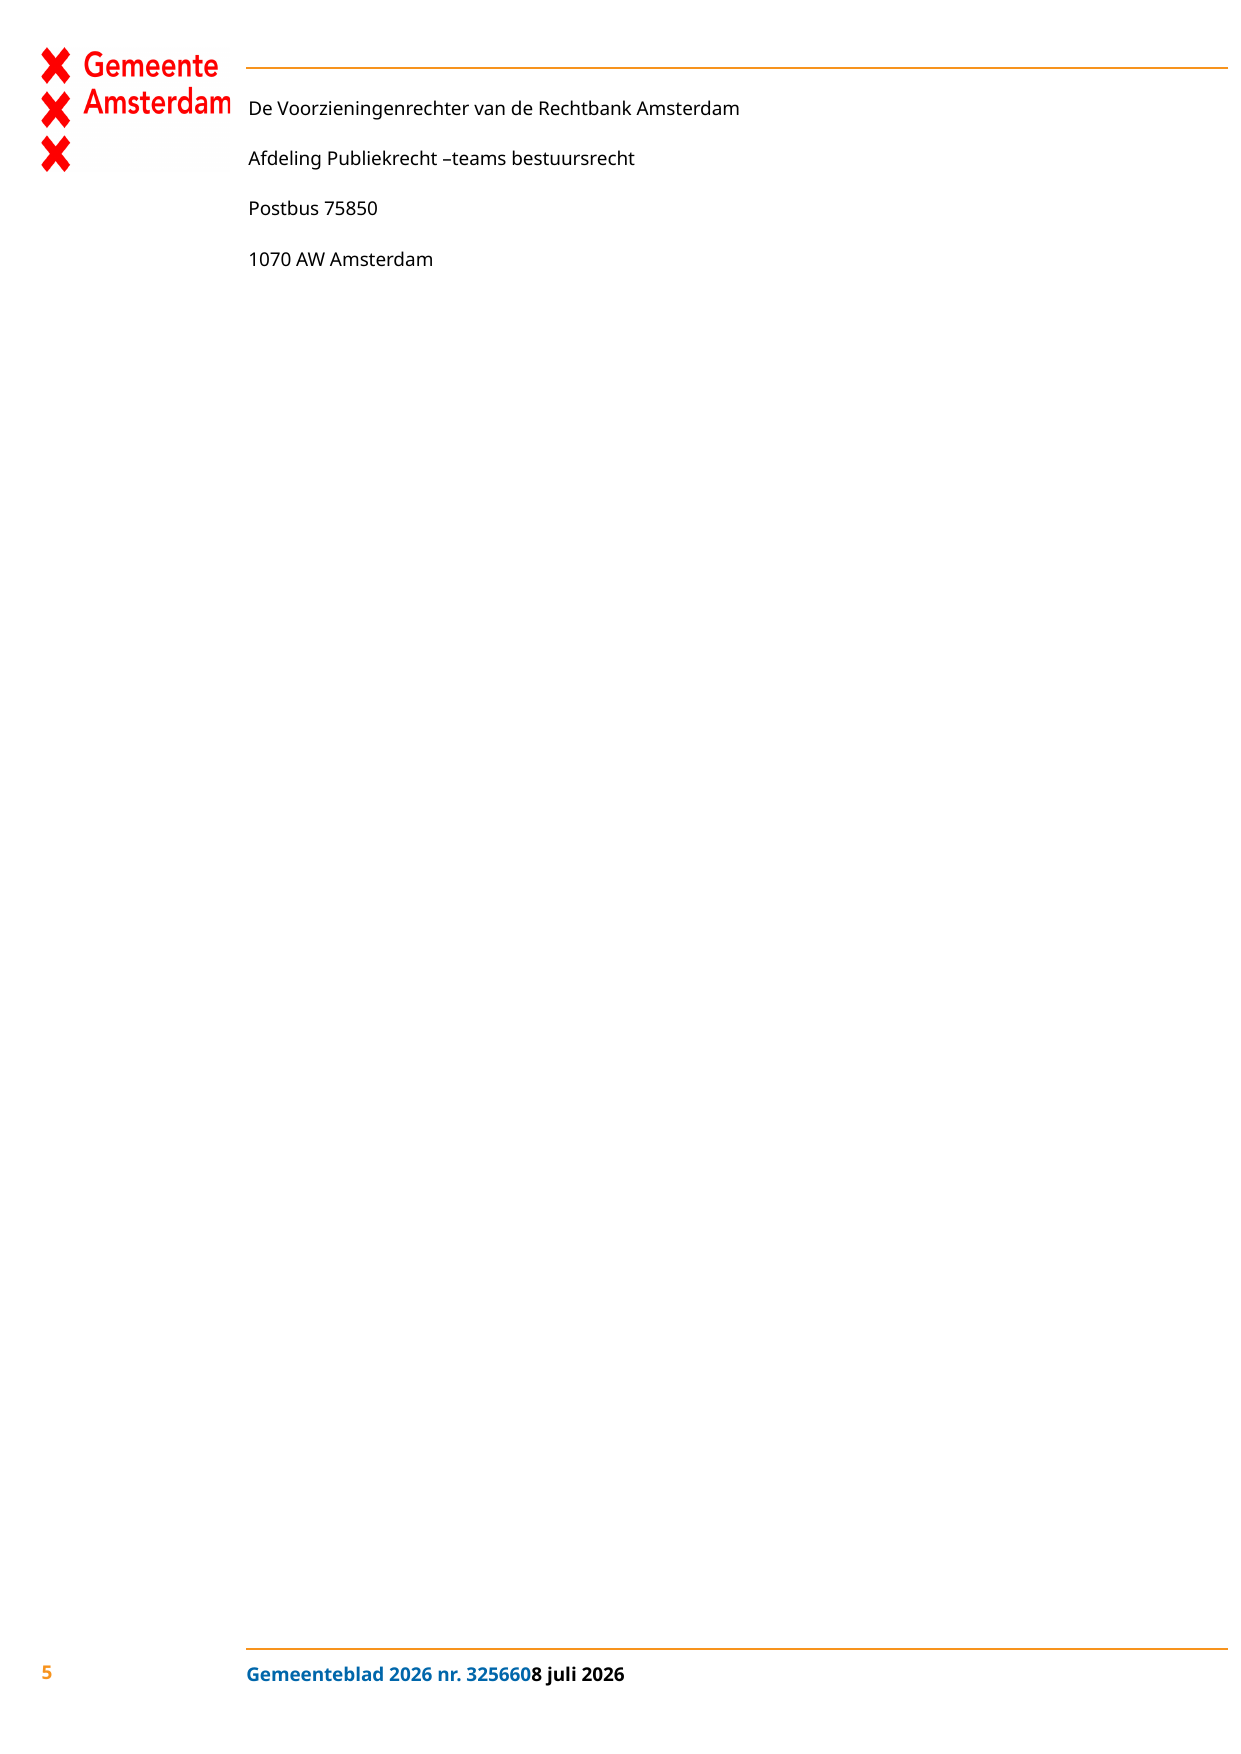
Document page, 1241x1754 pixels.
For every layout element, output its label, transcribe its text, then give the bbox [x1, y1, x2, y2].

text De Voorzieningenrechter van de Rechtbank Amsterdam [248, 95, 1152, 121]
text 1070 AW Amsterdam [248, 246, 1152, 272]
text Afdeling Publiekrecht –teams bestuursrecht [248, 145, 1152, 171]
picture [41, 47, 231, 172]
text Postbus 75850 [248, 196, 1152, 221]
